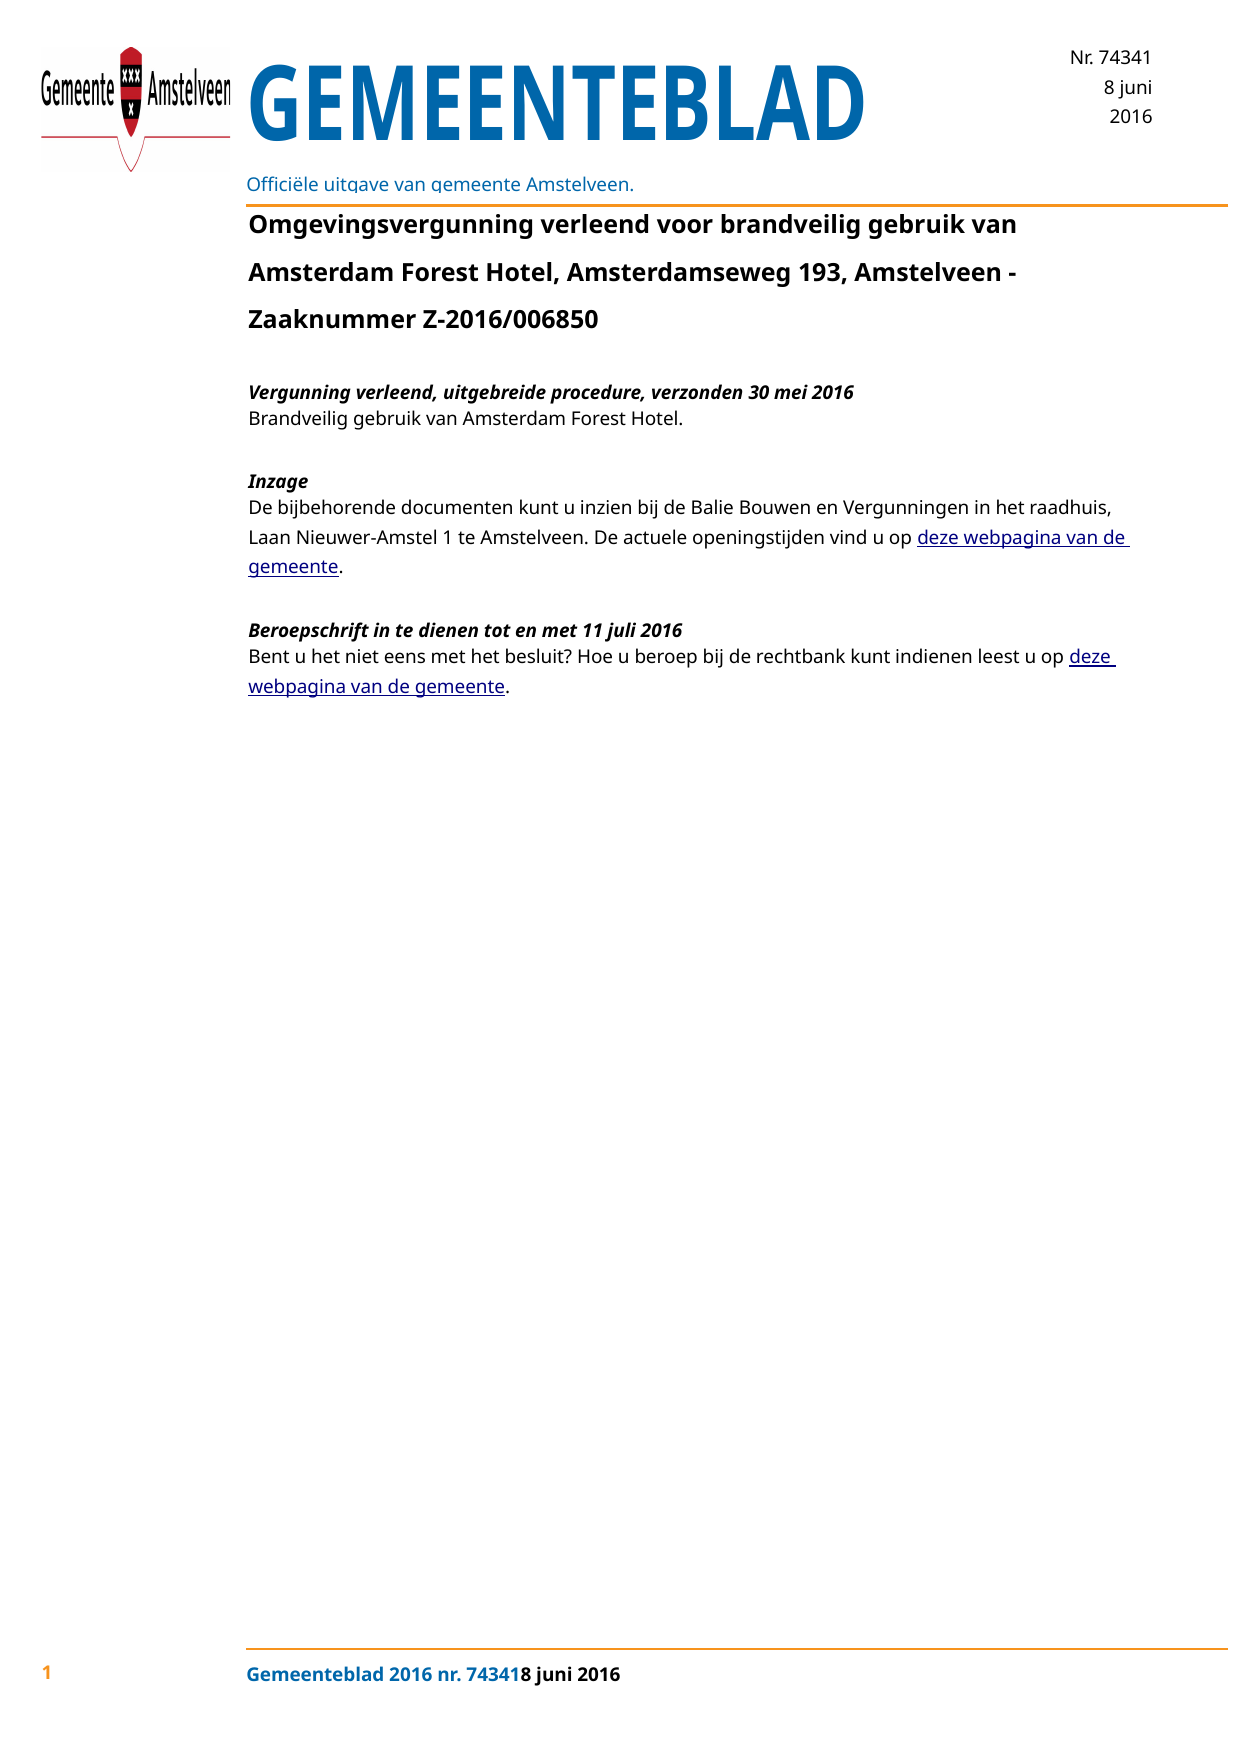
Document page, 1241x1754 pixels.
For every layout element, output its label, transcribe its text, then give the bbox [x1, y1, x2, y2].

text Brandveilig gebruik van Amsterdam Forest Hotel. [248, 405, 1152, 431]
picture [41, 47, 231, 172]
text De bijbehorende documenten kunt u inzien bij de Balie Bouwen en Vergunningen in het raadhuis, Laan Nieuwer-Amstel 1 te Amstelveen. De actuele openingstijden vind u op deze webpagina van de gemeente. [248, 494, 1152, 579]
text Bent u het niet eens met het besluit? Hoe u beroep bij de rechtbank kunt indienen leest u op deze webpagina van de gemeente. [248, 643, 1152, 699]
text Inzage [248, 469, 1152, 494]
text Omgevingsvergunning verleend voor brandveilig gebruik van Amsterdam Forest Hotel, Amsterdamseweg 193, Amstelveen - Zaaknummer Z-2016/006850 [248, 207, 1152, 336]
text Vergunning verleend, uitgebreide procedure, verzonden 30 mei 2016 [248, 379, 1152, 405]
text Beroepschrift in te dienen tot en met 11 juli 2016 [248, 618, 1152, 643]
